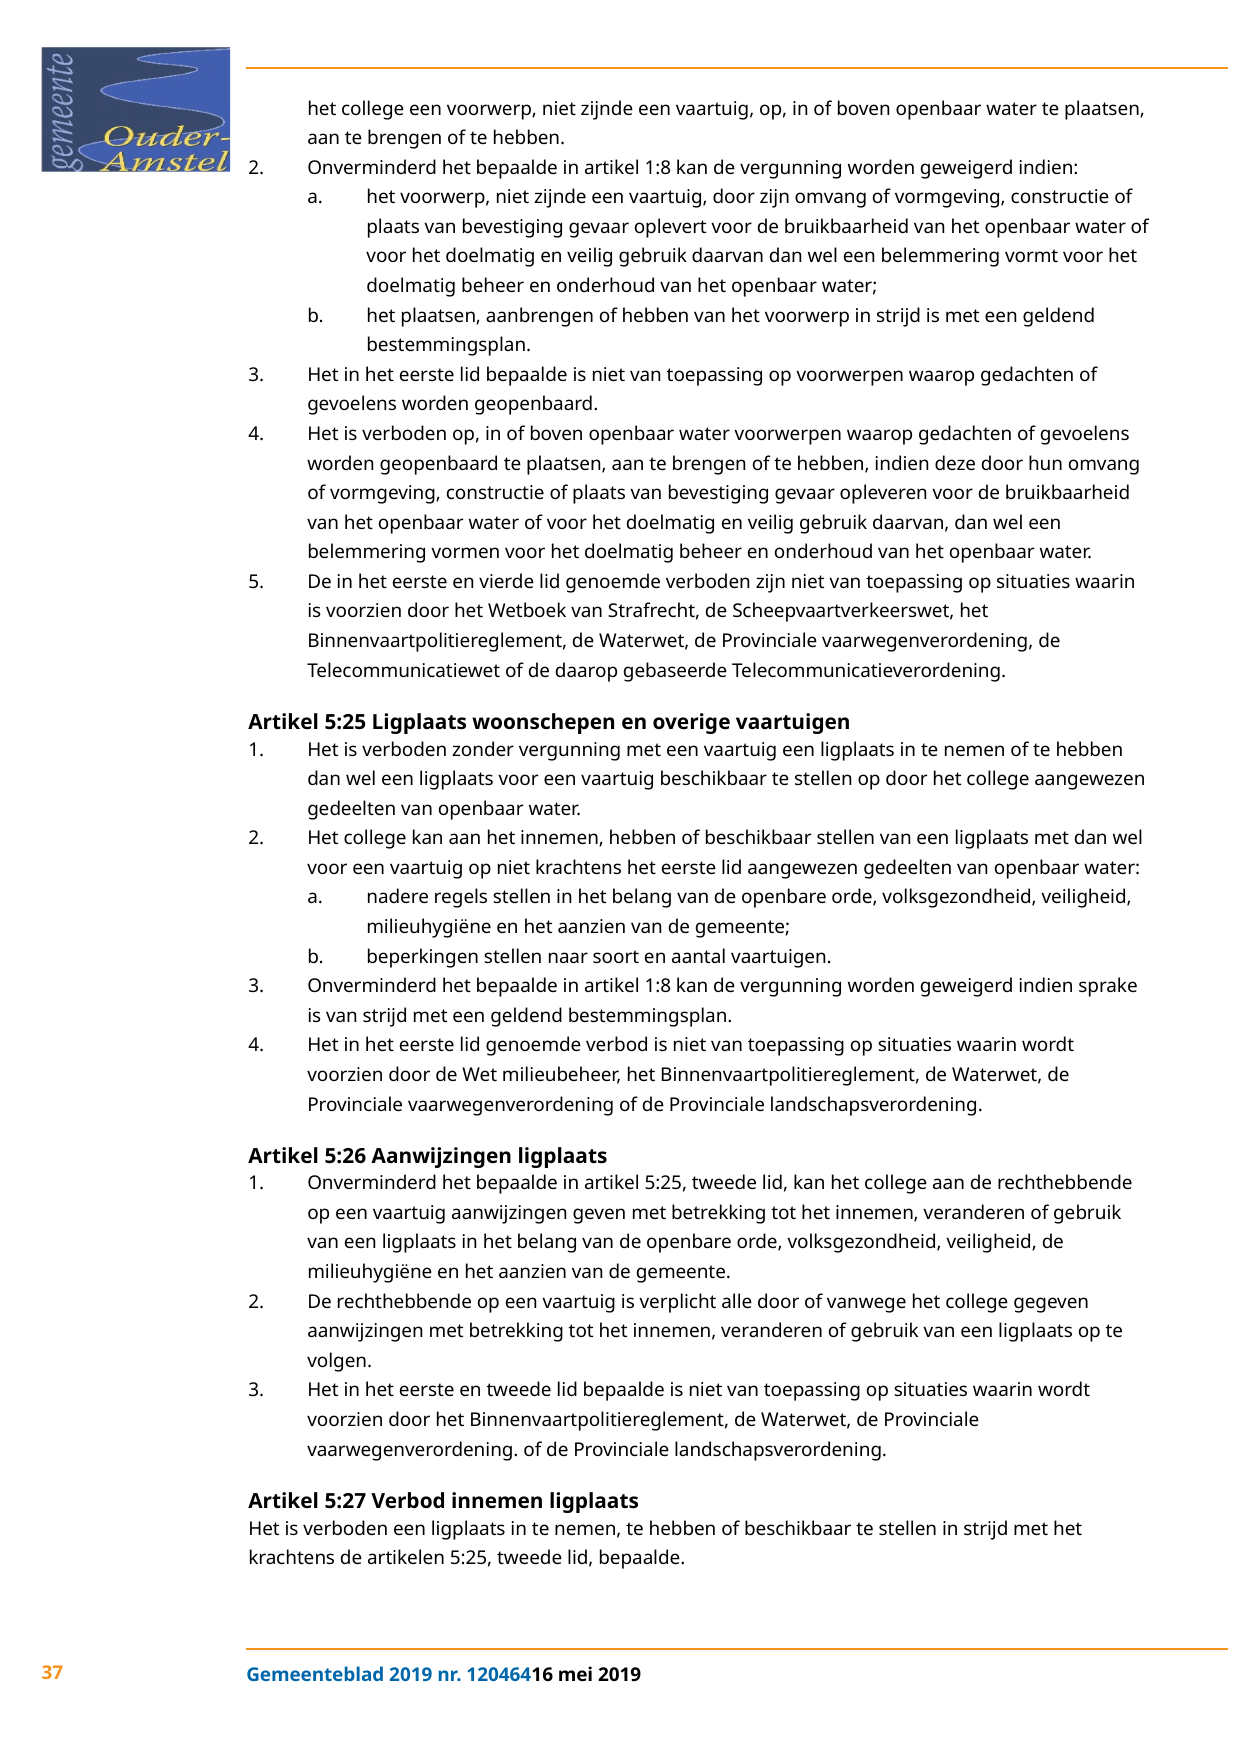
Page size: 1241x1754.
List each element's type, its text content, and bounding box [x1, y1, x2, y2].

list beperkingen stellen naar soort en aantal vaartuigen. [307, 943, 1152, 968]
list nadere regels stellen in het belang van de openbare orde, volksgezondheid, veiligheid, milieuhygiëne en het aanzien van de gemeente; [307, 884, 1152, 939]
picture [41, 47, 231, 172]
list het voorwerp, niet zijnde een vaartuig, door zijn omvang of vormgeving, constructie of plaats van bevestiging gevaar oplevert voor de bruikbaarheid van het openbaar water of voor het doelmatig en veilig gebruik daarvan dan wel een belemmering vormt voor het doelmatig beheer en onderhoud van het openbaar water; [307, 183, 1152, 298]
list het college een voorwerp, niet zijnde een vaartuig, op, in of boven openbaar water te plaatsen, aan te brengen of te hebben. [248, 95, 1152, 150]
text Het is verboden een ligplaats in te nemen, te hebben of beschikbaar te stellen in strijd met het krachtens de artikelen 5:25, tweede lid, bepaalde. [248, 1515, 1152, 1570]
list De in het eerste en vierde lid genoemde verboden zijn niet van toepassing op situaties waarin is voorzien door het Wetboek van Strafrecht, de Scheepvaartverkeerswet, het Binnenvaartpolitiereglement, de Waterwet, de Provinciale vaarwegenverordening, de Telecommunicatiewet of de daarop gebaseerde Telecommunicatieverordening. [248, 568, 1152, 683]
list Het is verboden zonder vergunning met een vaartuig een ligplaats in te nemen of te hebben dan wel een ligplaats voor een vaartuig beschikbaar te stellen op door het college aangewezen gedeelten van openbaar water. [248, 736, 1152, 821]
list Onverminderd het bepaalde in artikel 1:8 kan de vergunning worden geweigerd indien: [248, 154, 1152, 180]
text Artikel 5:26 Aanwijzingen ligplaats [248, 1141, 1152, 1169]
list Het in het eerste en tweede lid bepaalde is niet van toepassing op situaties waarin wordt voorzien door het Binnenvaartpolitiereglement, de Waterwet, de Provinciale vaarwegenverordening. of de Provinciale landschapsverordening. [248, 1377, 1152, 1462]
list Het in het eerste lid genoemde verbod is niet van toepassing op situaties waarin wordt voorzien door de Wet milieubeheer, het Binnenvaartpolitiereglement, de Waterwet, de Provinciale vaarwegenverordening of de Provinciale landschapsverordening. [248, 1032, 1152, 1116]
list Het in het eerste lid bepaalde is niet van toepassing op voorwerpen waarop gedachten of gevoelens worden geopenbaard. [248, 361, 1152, 416]
list De rechthebbende op een vaartuig is verplicht alle door of vanwege het college gegeven aanwijzingen met betrekking tot het innemen, veranderen of gebruik van een ligplaats op te volgen. [248, 1288, 1152, 1373]
text Artikel 5:25 Ligplaats woonschepen en overige vaartuigen [248, 707, 1152, 736]
list Onverminderd het bepaalde in artikel 5:25, tweede lid, kan het college aan de rechthebbende op een vaartuig aanwijzingen geven met betrekking tot het innemen, veranderen of gebruik van een ligplaats in het belang van de openbare orde, volksgezondheid, veiligheid, de milieuhygiëne en het aanzien van de gemeente. [248, 1169, 1152, 1284]
list Het is verboden op, in of boven openbaar water voorwerpen waarop gedachten of gevoelens worden geopenbaard te plaatsen, aan te brengen of te hebben, indien deze door hun omvang of vormgeving, constructie of plaats van bevestiging gevaar opleveren voor de bruikbaarheid van het openbaar water of voor het doelmatig en veilig gebruik daarvan, dan wel een belemmering vormen voor het doelmatig beheer en onderhoud van het openbaar water. [248, 420, 1152, 564]
list Onverminderd het bepaalde in artikel 1:8 kan de vergunning worden geweigerd indien sprake is van strijd met een geldend bestemmingsplan. [248, 972, 1152, 1028]
list Het college kan aan het innemen, hebben of beschikbaar stellen van een ligplaats met dan wel voor een vaartuig op niet krachtens het eerste lid aangewezen gedeelten van openbaar water: [248, 824, 1152, 880]
list het plaatsen, aanbrengen of hebben van het voorwerp in strijd is met een geldend bestemmingsplan. [307, 302, 1152, 357]
text Artikel 5:27 Verbod innemen ligplaats [248, 1486, 1152, 1515]
